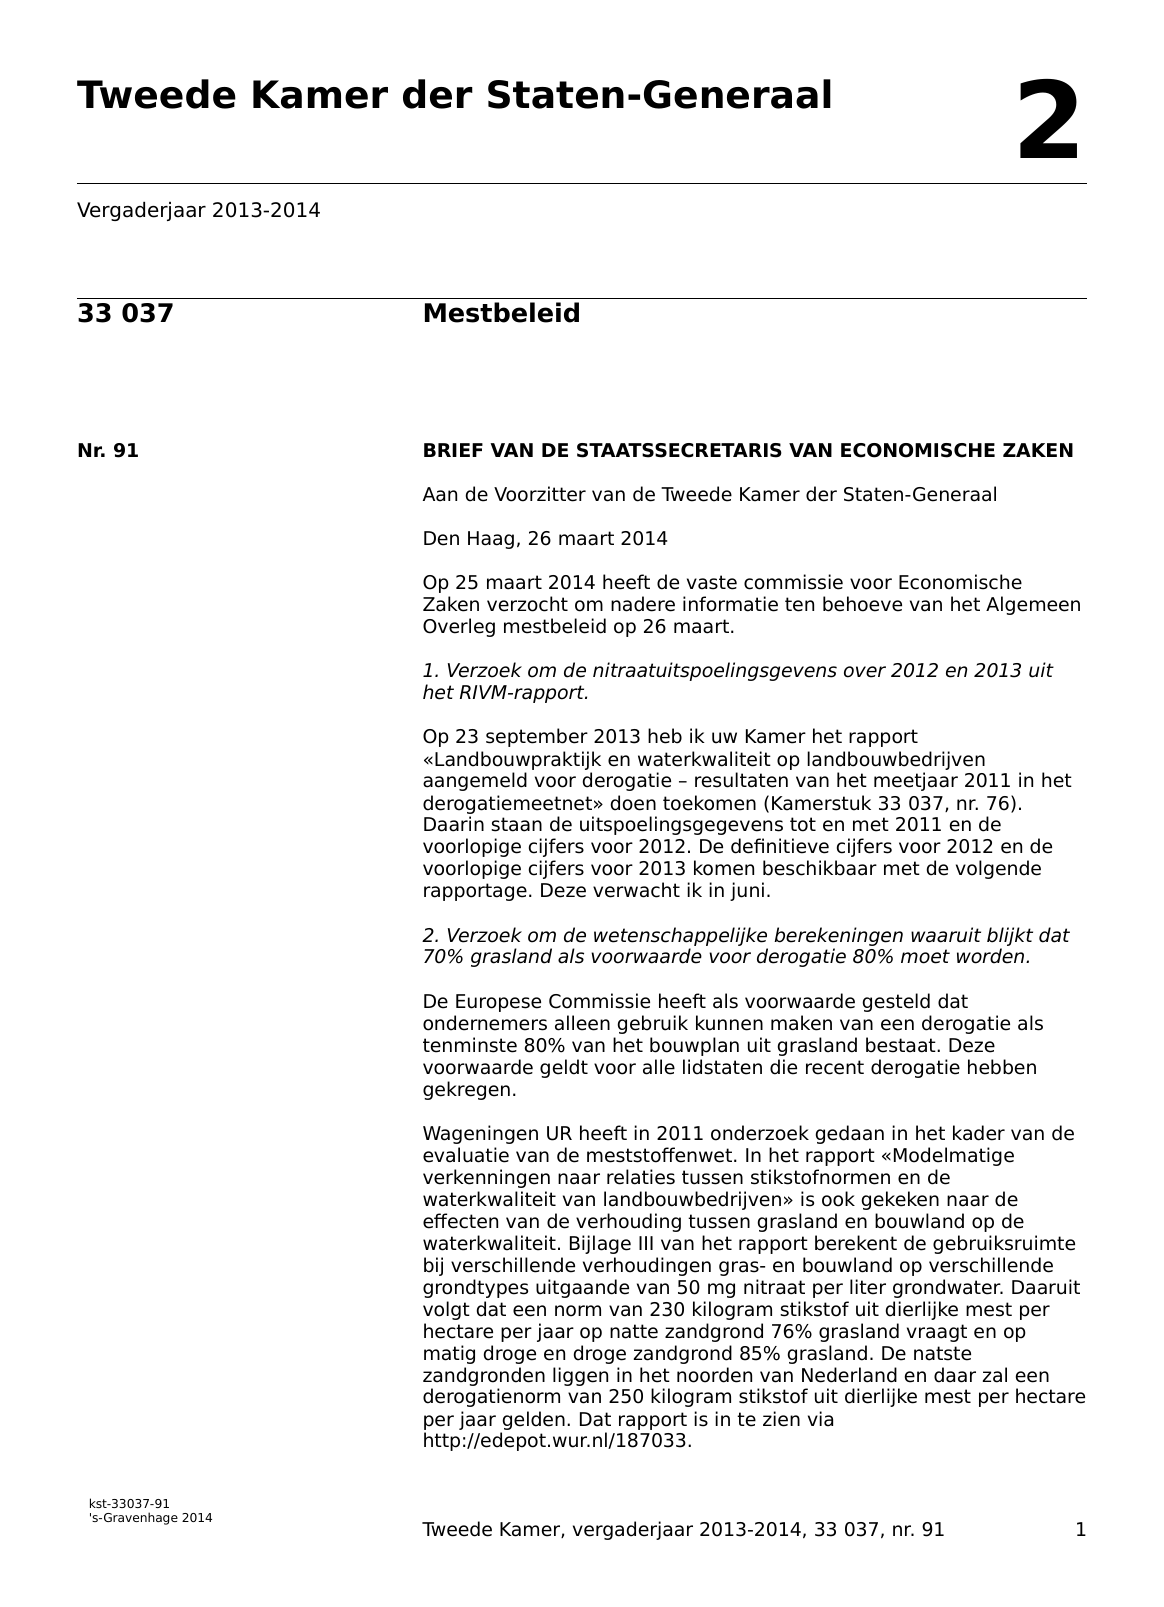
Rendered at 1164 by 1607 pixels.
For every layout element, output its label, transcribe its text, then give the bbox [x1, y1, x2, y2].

text 's-Gravenhage 2014 [88, 1511, 323, 1525]
table_header 2 [886, 59, 1087, 183]
table_cell Vergaderjaar 2013-2014 [77, 184, 1087, 298]
table_header Tweede Kamer der Staten-Generaal [77, 59, 886, 183]
text Den Haag, 26 maart 2014 [422, 528, 1087, 550]
text kst-33037-91 [88, 1497, 323, 1511]
text Wageningen UR heeft in 2011 onderzoek gedaan in het kader van de evaluatie van de meststoffenwet. In het rapport «Modelmatige verkenningen naar relaties tussen stikstofnormen en de waterkwaliteit van landbouwbedrijven» is ook gekeken naar de effecten van de verhouding tussen grasland en bouwland op de waterkwaliteit. Bijlage III van het rapport berekent de gebruiksruimte bij verschillende verhoudingen gras- en bouwland op verschillende grondtypes uitgaande van 50 mg nitraat per liter grondwater. Daaruit volgt dat een norm van 230 kilogram stikstof uit dierlijke mest per hectare per jaar op natte zandgrond 76% grasland vraagt en op matig droge en droge zandgrond 85% grasland. De natste zandgronden liggen in het noorden van Nederland en daar zal een derogatienorm van 250 kilogram stikstof uit dierlijke mest per hectare per jaar gelden. Dat rapport is in te zien via http://edepot.wur.nl/187033. [422, 1123, 1087, 1452]
subtitle 33 037 Mestbeleid [77, 299, 1087, 329]
text Aan de Voorzitter van de Tweede Kamer der Staten-Generaal [422, 484, 1087, 506]
subtitle Nr. 91 BRIEF VAN DE STAATSSECRETARIS VAN ECONOMISCHE ZAKEN [77, 440, 1087, 462]
subtitle 1. Verzoek om de nitraatuitspoelingsgevens over 2012 en 2013 uit het RIVM-rapport. [422, 660, 1087, 704]
subtitle 2. Verzoek om de wetenschappelijke berekeningen waaruit blijkt dat 70% grasland als voorwaarde voor derogatie 80% moet worden. [422, 924, 1087, 968]
text De Europese Commissie heeft als voorwaarde gesteld dat ondernemers alleen gebruik kunnen maken van een derogatie als tenminste 80% van het bouwplan uit grasland bestaat. Deze voorwaarde geldt voor alle lidstaten die recent derogatie hebben gekregen. [422, 991, 1087, 1101]
text Op 23 september 2013 heb ik uw Kamer het rapport «Landbouwpraktijk en waterkwaliteit op landbouwbedrijven aangemeld voor derogatie – resultaten van het meetjaar 2011 in het derogatiemeetnet» doen toekomen (Kamerstuk 33 037, nr. 76). Daarin staan de uitspoelingsgegevens tot en met 2011 en de voorlopige cijfers voor 2012. De definitieve cijfers voor 2012 en de voorlopige cijfers voor 2013 komen beschikbaar met de volgende rapportage. Deze verwacht ik in juni. [422, 726, 1087, 902]
text Op 25 maart 2014 heeft de vaste commissie voor Economische Zaken verzocht om nadere informatie ten behoeve van het Algemeen Overleg mestbeleid op 26 maart. [422, 572, 1087, 638]
